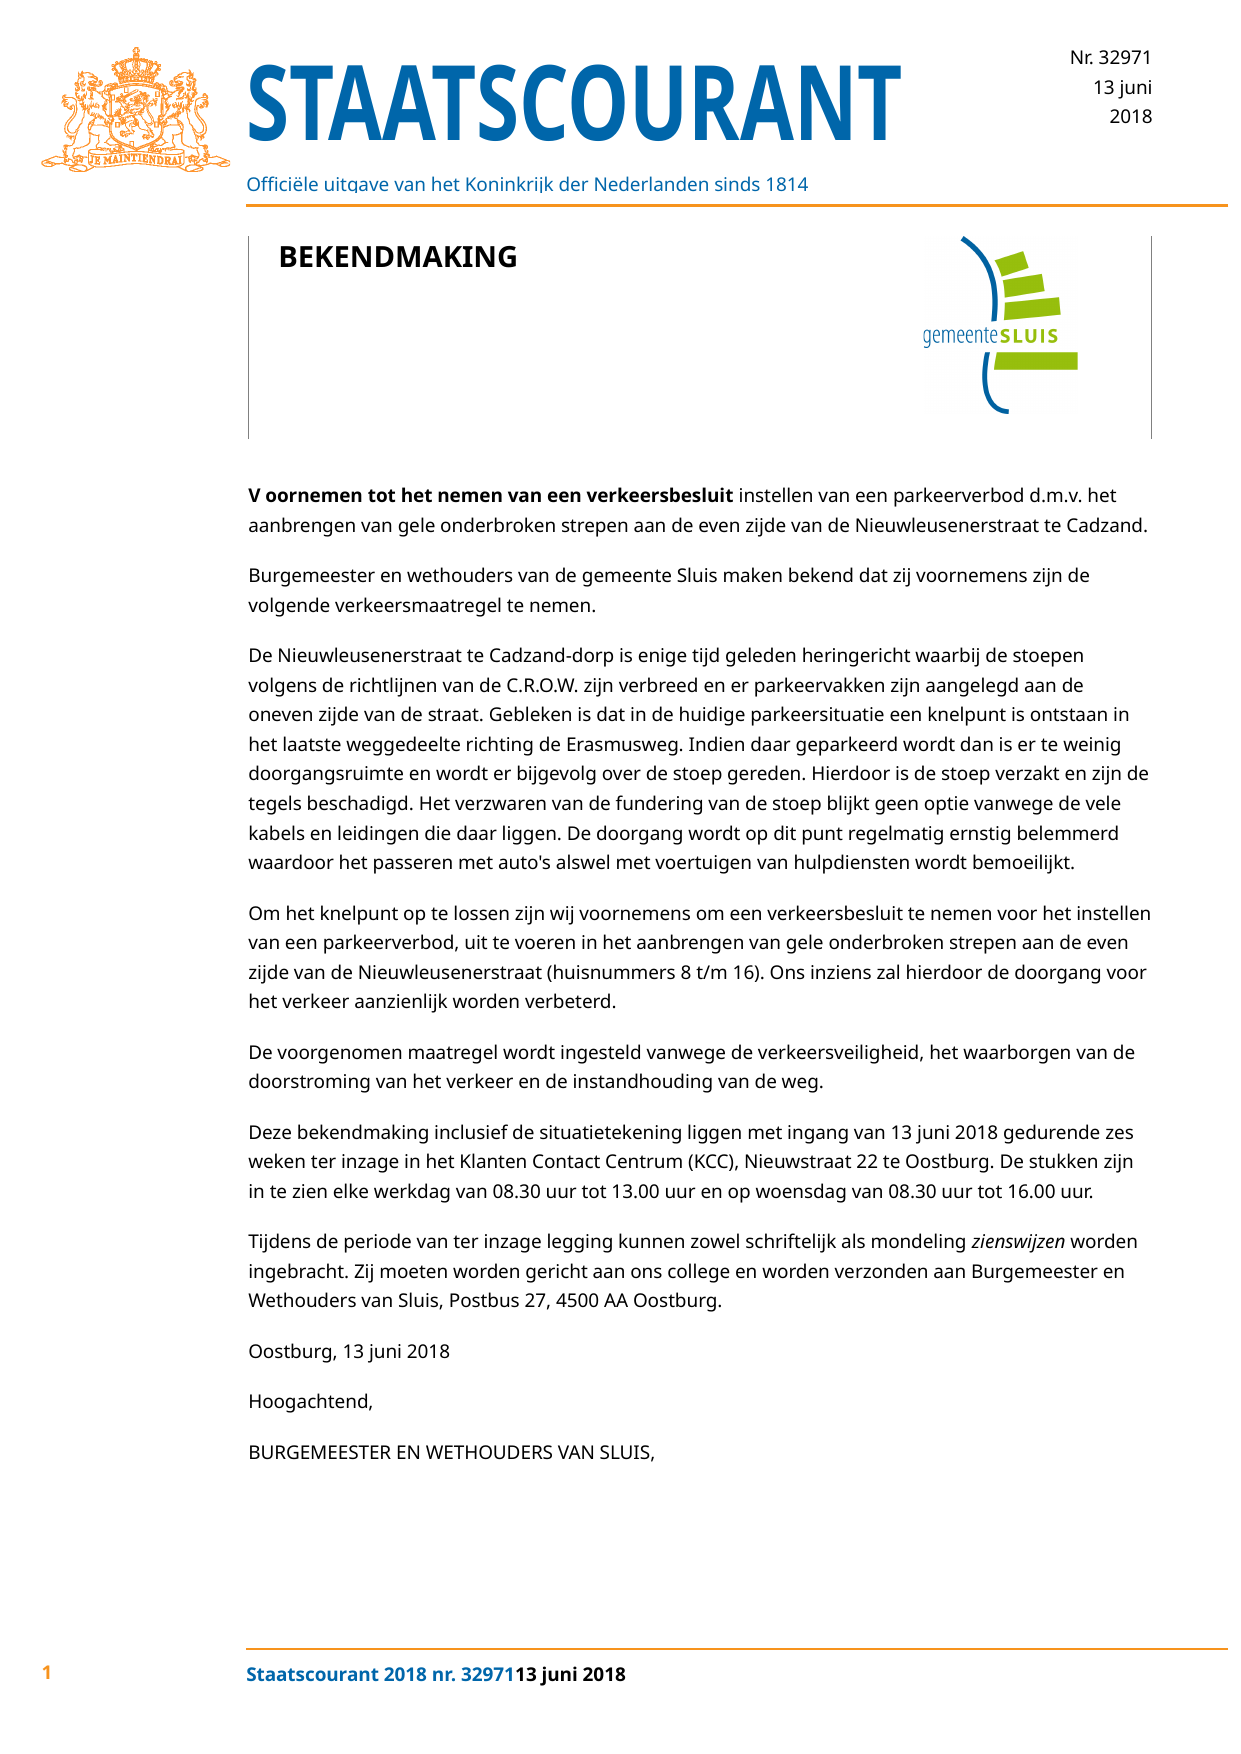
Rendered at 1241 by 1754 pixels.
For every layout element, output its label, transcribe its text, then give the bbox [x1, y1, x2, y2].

text Deze bekendmaking inclusief de situatietekening liggen met ingang van 13 juni 2018 gedurende zes weken ter inzage in het Klanten Contact Centrum (KCC), Nieuwstraat 22 te Oostburg. De stukken zijn in te zien elke werkdag van 08.30 uur tot 13.00 uur en op woensdag van 08.30 uur tot 16.00 uur. [248, 1119, 1152, 1204]
table_header [850, 414, 1151, 439]
text Om het knelpunt op te lossen zijn wij voornemens om een verkeersbesluit te nemen voor het instellen van een parkeerverbod, uit te voeren in het aanbrengen van gele onderbroken strepen aan de even zijde van de Nieuwleusenerstraat (huisnummers 8 t/m 16). Ons inziens zal hierdoor de doorgang voor het verkeer aanzienlijk worden verbeterd. [248, 900, 1152, 1014]
picture [41, 47, 231, 172]
text De Nieuwleusenerstraat te Cadzand-dorp is enige tijd geleden heringericht waarbij de stoepen volgens de richtlijnen van de C.R.O.W. zijn verbreed en er parkeervakken zijn aangelegd aan de oneven zijde van de straat. Gebleken is dat in de huidige parkeersituatie een knelpunt is ontstaan in het laatste weggedeelte richting de Erasmusweg. Indien daar geparkeerd wordt dan is er te weinig doorgangsruimte en wordt er bijgevolg over de stoep gereden. Hierdoor is de stoep verzakt en zijn de tegels beschadigd. Het verzwaren van de fundering van de stoep blijkt geen optie vanwege de vele kabels en leidingen die daar liggen. De doorgang wordt op dit punt regelmatig ernstig belemmerd waardoor het passeren met auto's alswel met voertuigen van hulpdiensten wordt bemoeilijkt. [248, 642, 1152, 875]
text De voorgenomen maatregel wordt ingesteld vanwege de verkeersveiligheid, het waarborgen van de doorstroming van het verkeer en de instandhouding van de weg. [248, 1039, 1152, 1094]
table_header [1078, 236, 1151, 413]
text Oostburg, 13 juni 2018 [248, 1338, 1152, 1364]
text Tijdens de periode van ter inzage legging kunnen zowel schriftelijk als mondeling zienswijzen worden ingebracht. Zij moeten worden gericht aan ons college en worden verzonden aan Burgemeester en Wethouders van Sluis, Postbus 27, 4500 AA Oostburg. [248, 1228, 1152, 1313]
picture [923, 236, 1078, 414]
text V oornemen tot het nemen van een verkeersbesluit instellen van een parkeerverbod d.m.v. het aanbrengen van gele onderbroken strepen aan de even zijde van de Nieuwleusenerstraat te Cadzand. [248, 482, 1152, 538]
text Hoogachtend, [248, 1388, 1152, 1414]
text Burgemeester en wethouders van de gemeente Sluis maken bekend dat zij voornemens zijn de volgende verkeersmaatregel te nemen. [248, 562, 1152, 618]
table_header [850, 236, 923, 413]
text BURGEMEESTER EN WETHOUDERS VAN SLUIS, [248, 1439, 1152, 1465]
table_header BEKENDMAKING [249, 236, 850, 439]
